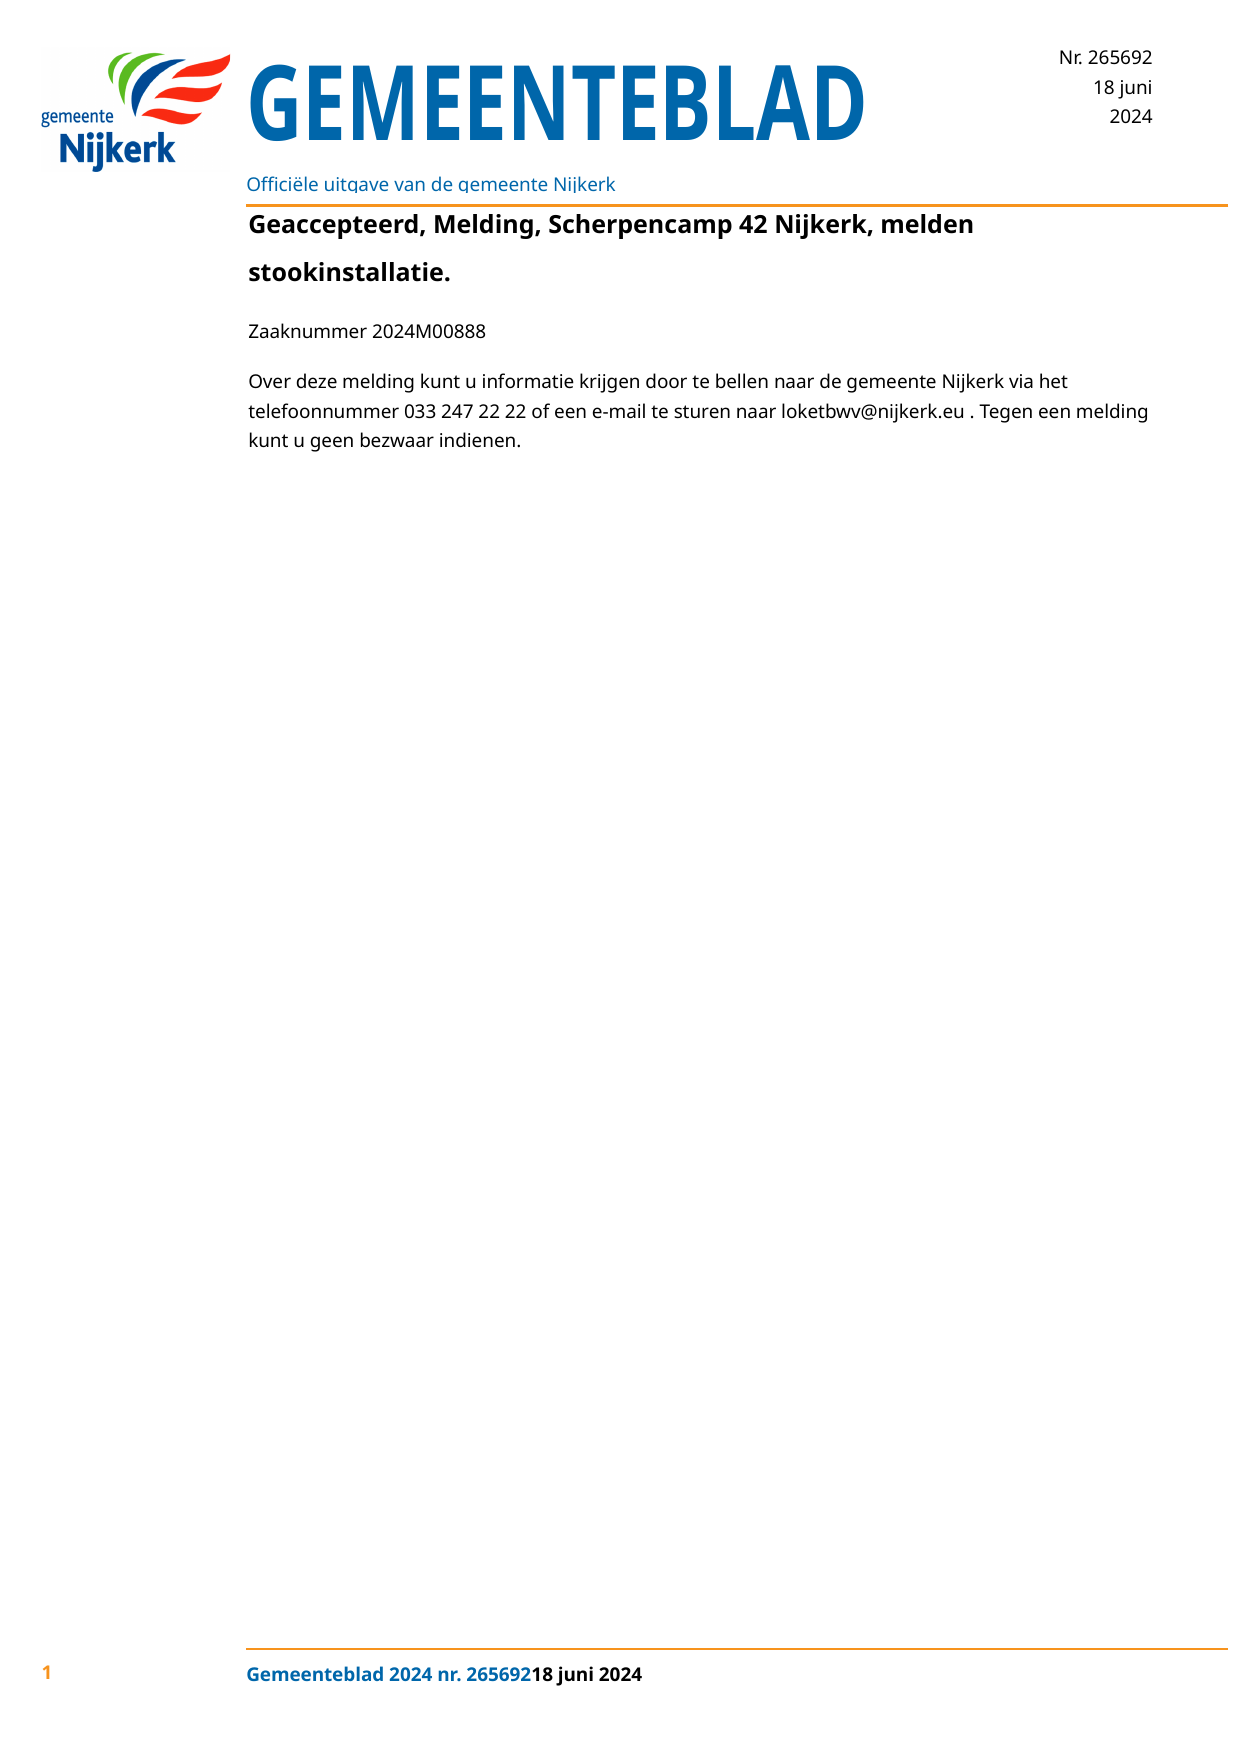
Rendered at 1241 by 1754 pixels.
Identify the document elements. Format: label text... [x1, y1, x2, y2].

text Geaccepteerd, Melding, Scherpencamp 42 Nijkerk, melden stookinstallatie. [248, 207, 1152, 288]
text Zaaknummer 2024M00888 [248, 318, 1152, 344]
text Over deze melding kunt u informatie krijgen door te bellen naar de gemeente Nijkerk via het telefoonnummer 033 247 22 22 of een e-mail te sturen naar loketbwv@nijkerk.eu . Tegen een melding kunt u geen bezwaar indienen. [248, 368, 1152, 453]
picture [41, 47, 231, 172]
